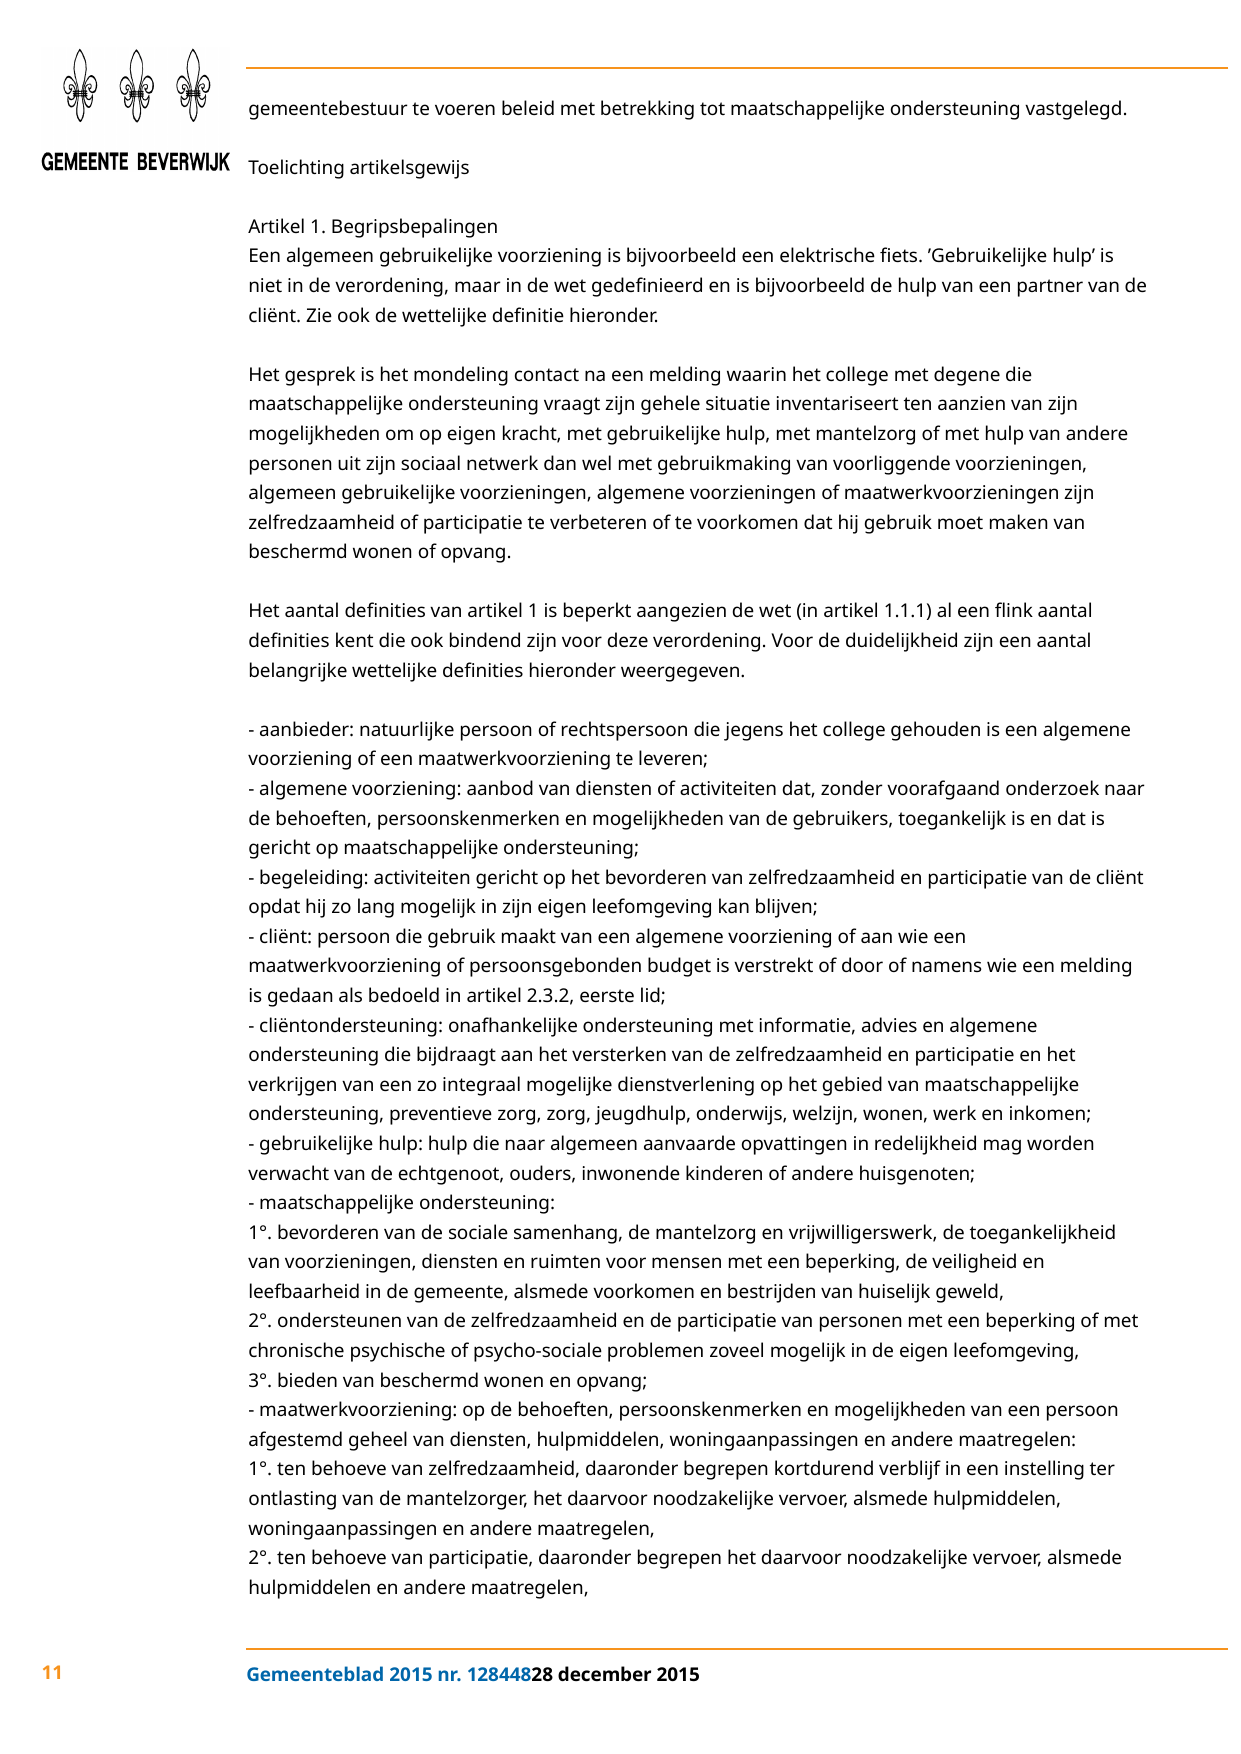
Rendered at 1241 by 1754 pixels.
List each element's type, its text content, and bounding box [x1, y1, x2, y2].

text 2°. ondersteunen van de zelfredzaamheid en de participatie van personen met een beperking of met chronische psychische of psycho-sociale problemen zoveel mogelijk in de eigen leefomgeving, [248, 1308, 1152, 1363]
text Artikel 1. Begripsbepalingen [248, 213, 1152, 239]
picture [41, 47, 231, 172]
text 3°. bieden van beschermd wonen en opvang; [248, 1367, 1152, 1393]
text Het gesprek is het mondeling contact na een melding waarin het college met degene die maatschappelijke ondersteuning vraagt zijn gehele situatie inventariseert ten aanzien van zijn mogelijkheden om op eigen kracht, met gebruikelijke hulp, met mantelzorg of met hulp van andere personen uit zijn sociaal netwerk dan wel met gebruikmaking van voorliggende voorzieningen, algemeen gebruikelijke voorzieningen, algemene voorzieningen of maatwerkvoorzieningen zijn zelfredzaamheid of participatie te verbeteren of te voorkomen dat hij gebruik moet maken van beschermd wonen of opvang. [248, 361, 1152, 564]
text - cliёntondersteuning: onafhankelijke ondersteuning met informatie, advies en algemene ondersteuning die bijdraagt aan het versterken van de zelfredzaamheid en participatie en het verkrijgen van een zo integraal mogelijke dienstverlening op het gebied van maatschappelijke ondersteuning, preventieve zorg, zorg, jeugdhulp, onderwijs, welzijn, wonen, werk en inkomen; [248, 1012, 1152, 1126]
text gemeentebestuur te voeren beleid met betrekking tot maatschappelijke ondersteuning vastgelegd. [248, 95, 1152, 121]
text - maatschappelijke ondersteuning: [248, 1189, 1152, 1215]
text - algemene voorziening: aanbod van diensten of activiteiten dat, zonder voorafgaand onderzoek naar de behoeften, persoonskenmerken en mogelijkheden van de gebruikers, toegankelijk is en dat is gericht op maatschappelijke ondersteuning; [248, 775, 1152, 860]
text - cliënt: persoon die gebruik maakt van een algemene voorziening of aan wie een maatwerkvoorziening of persoonsgebonden budget is verstrekt of door of namens wie een melding is gedaan als bedoeld in artikel 2.3.2, eerste lid; [248, 923, 1152, 1008]
text - aanbieder: natuurlijke persoon of rechtspersoon die jegens het college gehouden is een algemene voorziening of een maatwerkvoorziening te leveren; [248, 716, 1152, 771]
text 2°. ten behoeve van participatie, daaronder begrepen het daarvoor noodzakelijke vervoer, alsmede hulpmiddelen en andere maatregelen, [248, 1544, 1152, 1600]
text - begeleiding: activiteiten gericht op het bevorderen van zelfredzaamheid en participatie van de cliënt opdat hij zo lang mogelijk in zijn eigen leefomgeving kan blijven; [248, 864, 1152, 919]
text Het aantal definities van artikel 1 is beperkt aangezien de wet (in artikel 1.1.1) al een flink aantal definities kent die ook bindend zijn voor deze verordening. Voor de duidelijkheid zijn een aantal belangrijke wettelijke definities hieronder weergegeven. [248, 598, 1152, 683]
text Een algemeen gebruikelijke voorziening is bijvoorbeeld een elektrische fiets. ’Gebruikelijke hulp’ is niet in de verordening, maar in de wet gedefinieerd en is bijvoorbeeld de hulp van een partner van de cliënt. Zie ook de wettelijke definitie hieronder. [248, 243, 1152, 328]
text Toelichting artikelsgewijs [248, 154, 1152, 180]
text - maatwerkvoorziening: op de behoeften, persoonskenmerken en mogelijkheden van een persoon afgestemd geheel van diensten, hulpmiddelen, woningaanpassingen en andere maatregelen: [248, 1396, 1152, 1452]
text 1°. ten behoeve van zelfredzaamheid, daaronder begrepen kortdurend verblijf in een instelling ter ontlasting van de mantelzorger, het daarvoor noodzakelijke vervoer, alsmede hulpmiddelen, woningaanpassingen en andere maatregelen, [248, 1456, 1152, 1541]
text 1°. bevorderen van de sociale samenhang, de mantelzorg en vrijwilligerswerk, de toegankelijkheid van voorzieningen, diensten en ruimten voor mensen met een beperking, de veiligheid en leefbaarheid in de gemeente, alsmede voorkomen en bestrijden van huiselijk geweld, [248, 1219, 1152, 1304]
text - gebruikelijke hulp: hulp die naar algemeen aanvaarde opvattingen in redelijkheid mag worden verwacht van de echtgenoot, ouders, inwonende kinderen of andere huisgenoten; [248, 1130, 1152, 1186]
